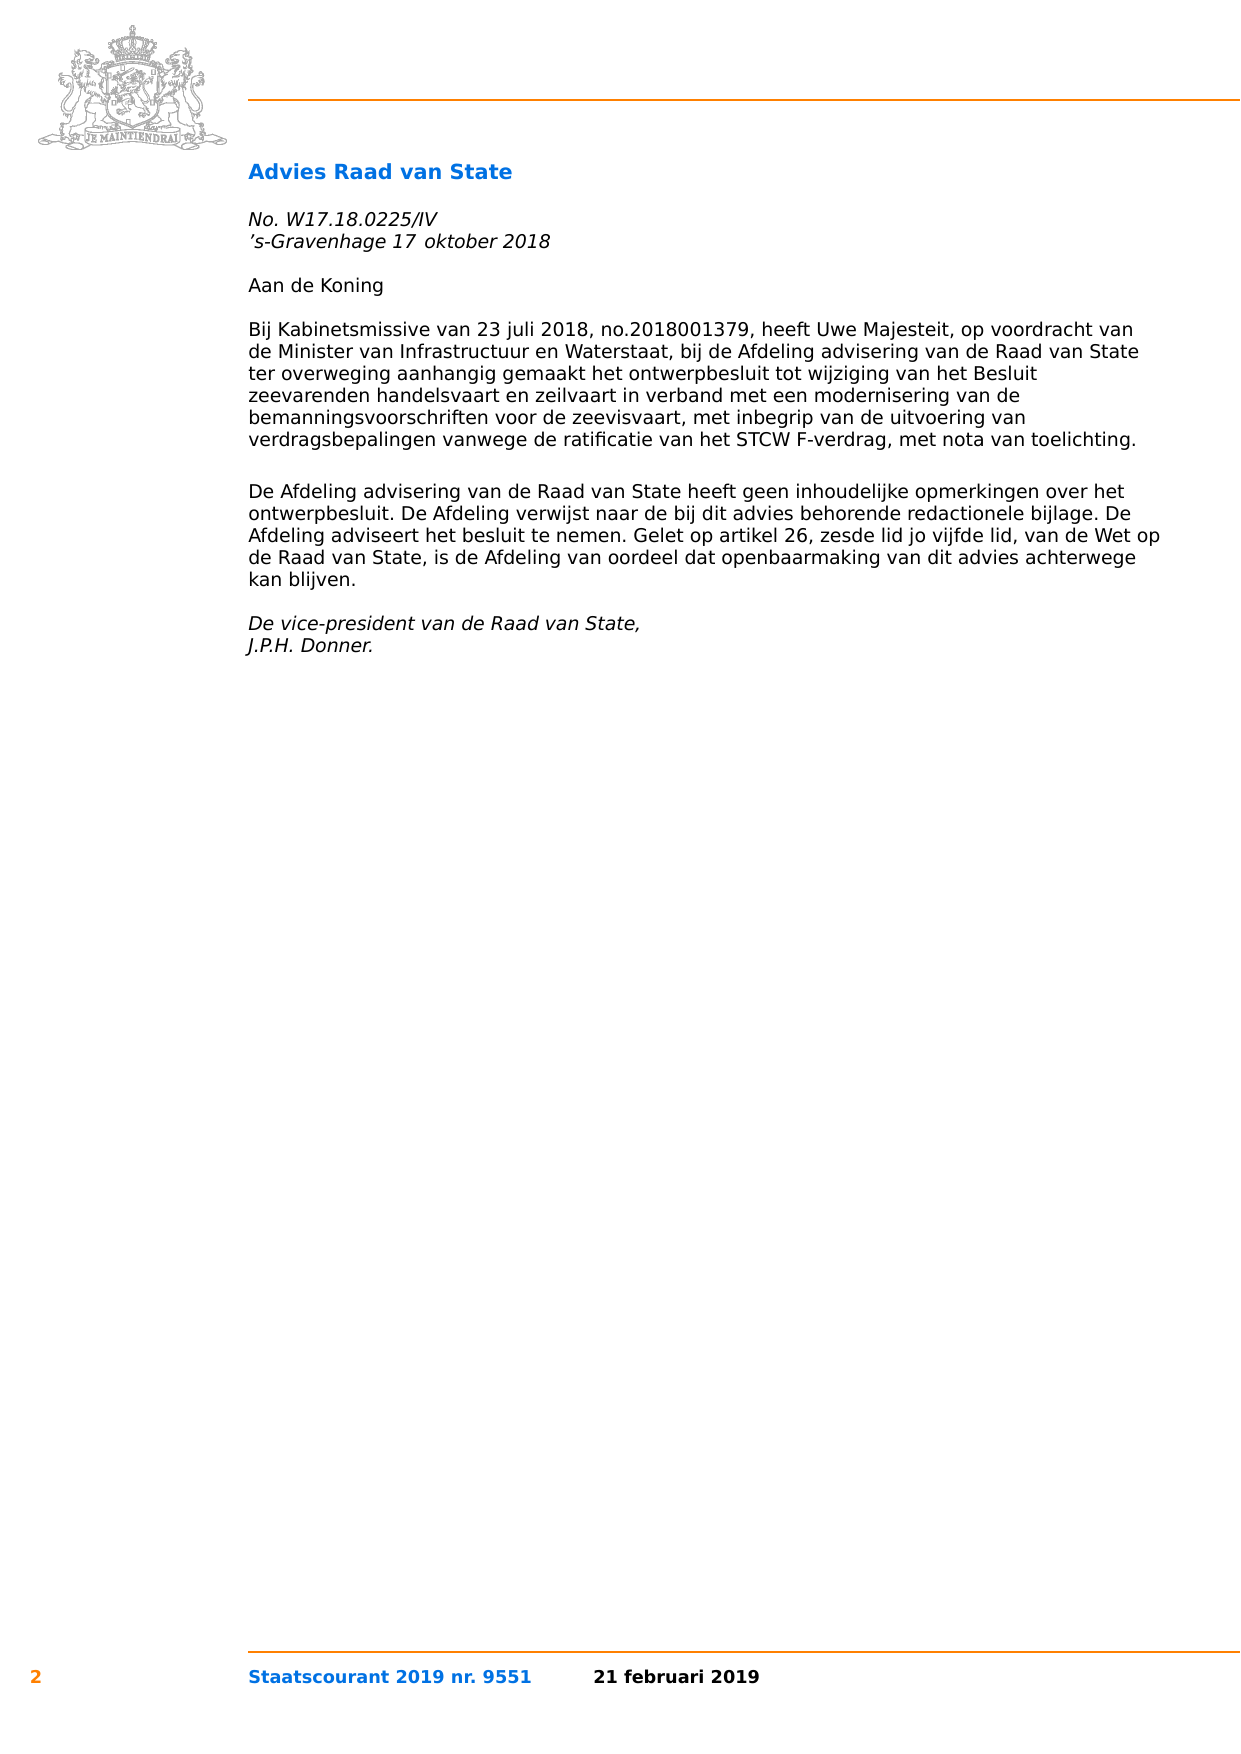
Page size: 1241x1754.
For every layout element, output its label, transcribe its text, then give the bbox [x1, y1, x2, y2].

text De Afdeling advisering van de Raad van State heeft geen inhoudelijke opmerkingen over het ontwerpbesluit. De Afdeling verwijst naar de bij dit advies behorende redactionele bijlage. De Afdeling adviseert het besluit te nemen. Gelet op artikel 26, zesde lid jo vijfde lid, van de Wet op de Raad van State, is de Afdeling van oordeel dat openbaarmaking van dit advies achterwege kan blijven. [248, 481, 1163, 591]
subtitle Advies Raad van State [248, 160, 1163, 184]
picture [38, 25, 227, 150]
text De vice-president van de Raad van State, J.P.H. Donner. [248, 612, 1163, 656]
text No. W17.18.0225/IV [248, 209, 1163, 231]
text ’s-Gravenhage 17 oktober 2018 [248, 231, 1163, 253]
text Aan de Koning [248, 275, 1163, 297]
text Bij Kabinetsmissive van 23 juli 2018, no.2018001379, heeft Uwe Majesteit, op voordracht van de Minister van Infrastructuur en Waterstaat, bij de Afdeling advisering van de Raad van State ter overweging aanhangig gemaakt het ontwerpbesluit tot wijziging van het Besluit zeevarenden handelsvaart en zeilvaart in verband met een modernisering van de bemanningsvoorschriften voor de zeevisvaart, met inbegrip van de uitvoering van verdragsbepalingen vanwege de ratificatie van het STCW F-verdrag, met nota van toelichting. [248, 319, 1163, 451]
